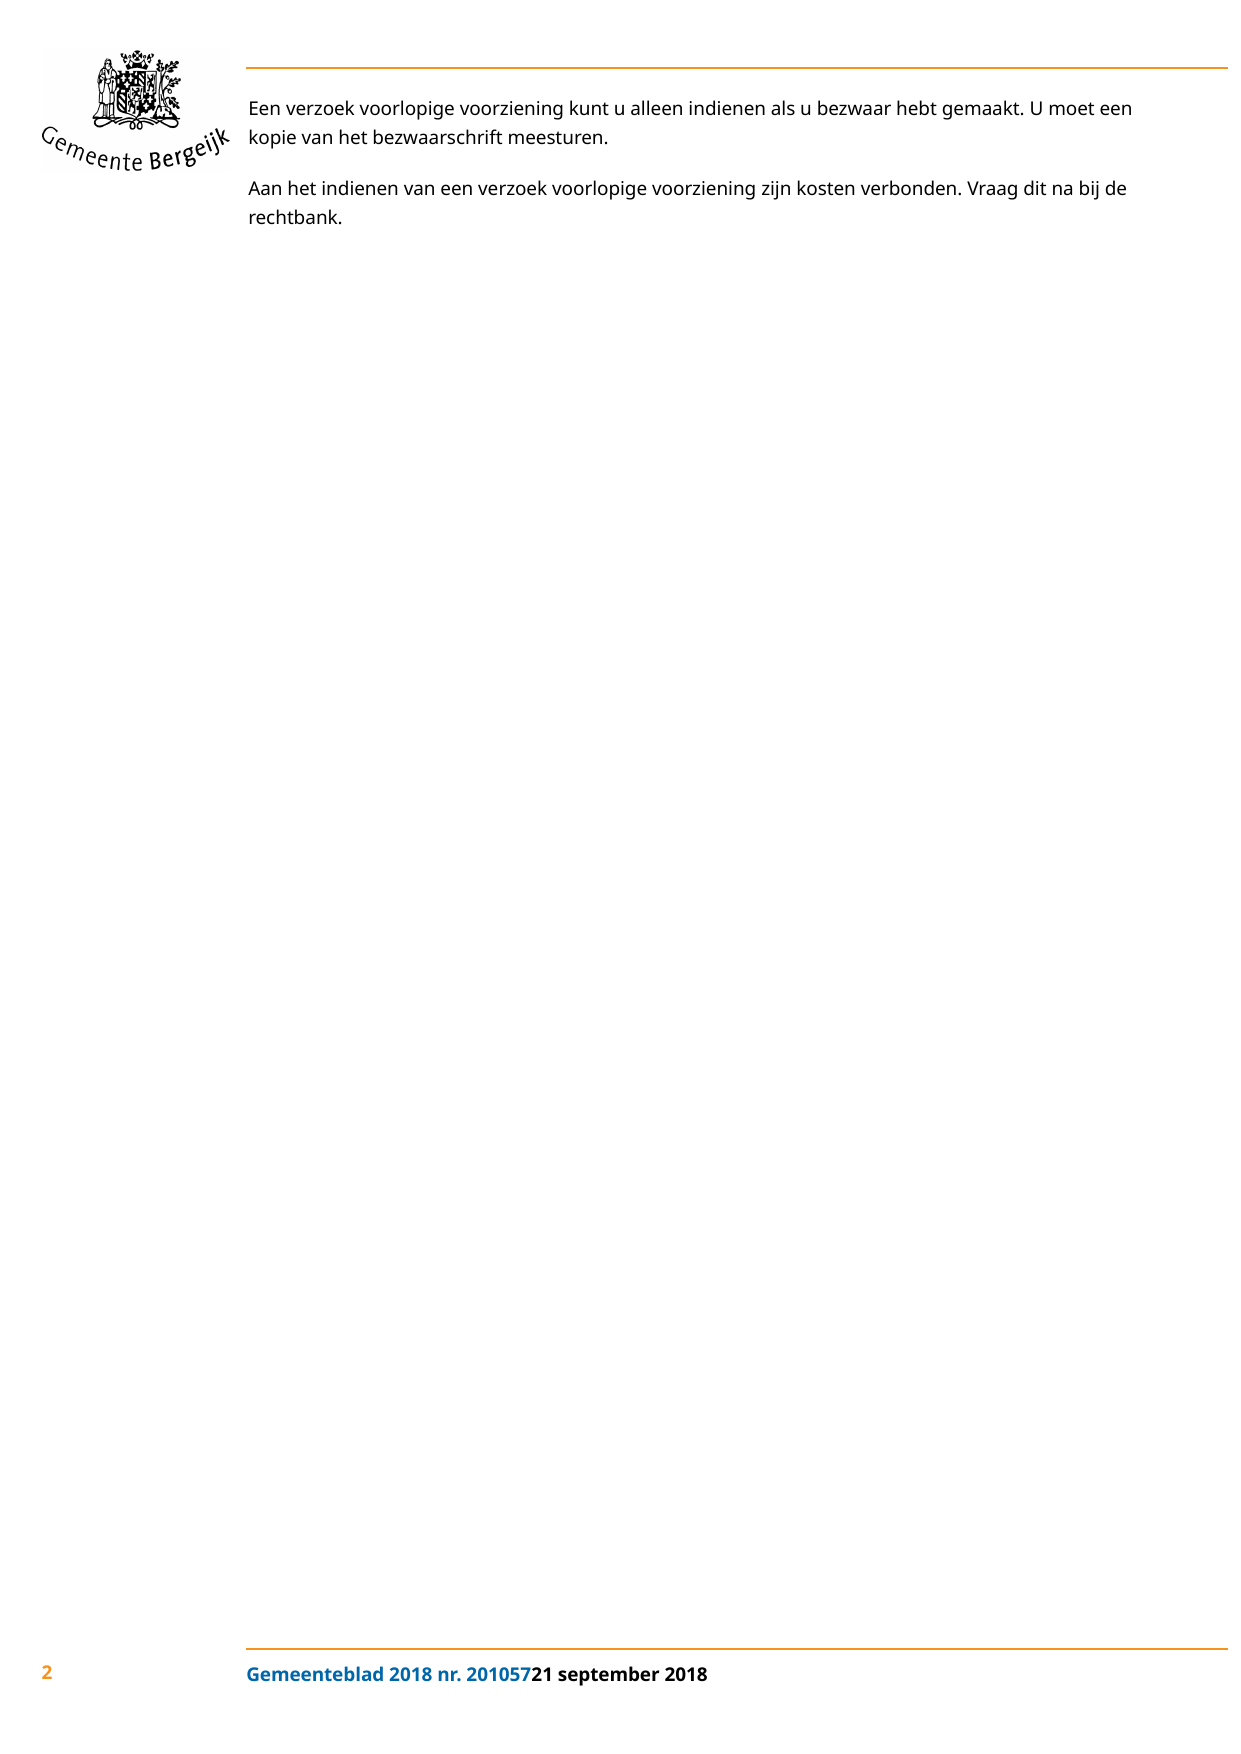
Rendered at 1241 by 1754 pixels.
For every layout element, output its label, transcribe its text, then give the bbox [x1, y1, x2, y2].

picture [41, 47, 231, 172]
text Aan het indienen van een verzoek voorlopige voorziening zijn kosten verbonden. Vraag dit na bij de rechtbank. [248, 175, 1152, 230]
text Een verzoek voorlopige voorziening kunt u alleen indienen als u bezwaar hebt gemaakt. U moet een kopie van het bezwaarschrift meesturen. [248, 95, 1152, 150]
